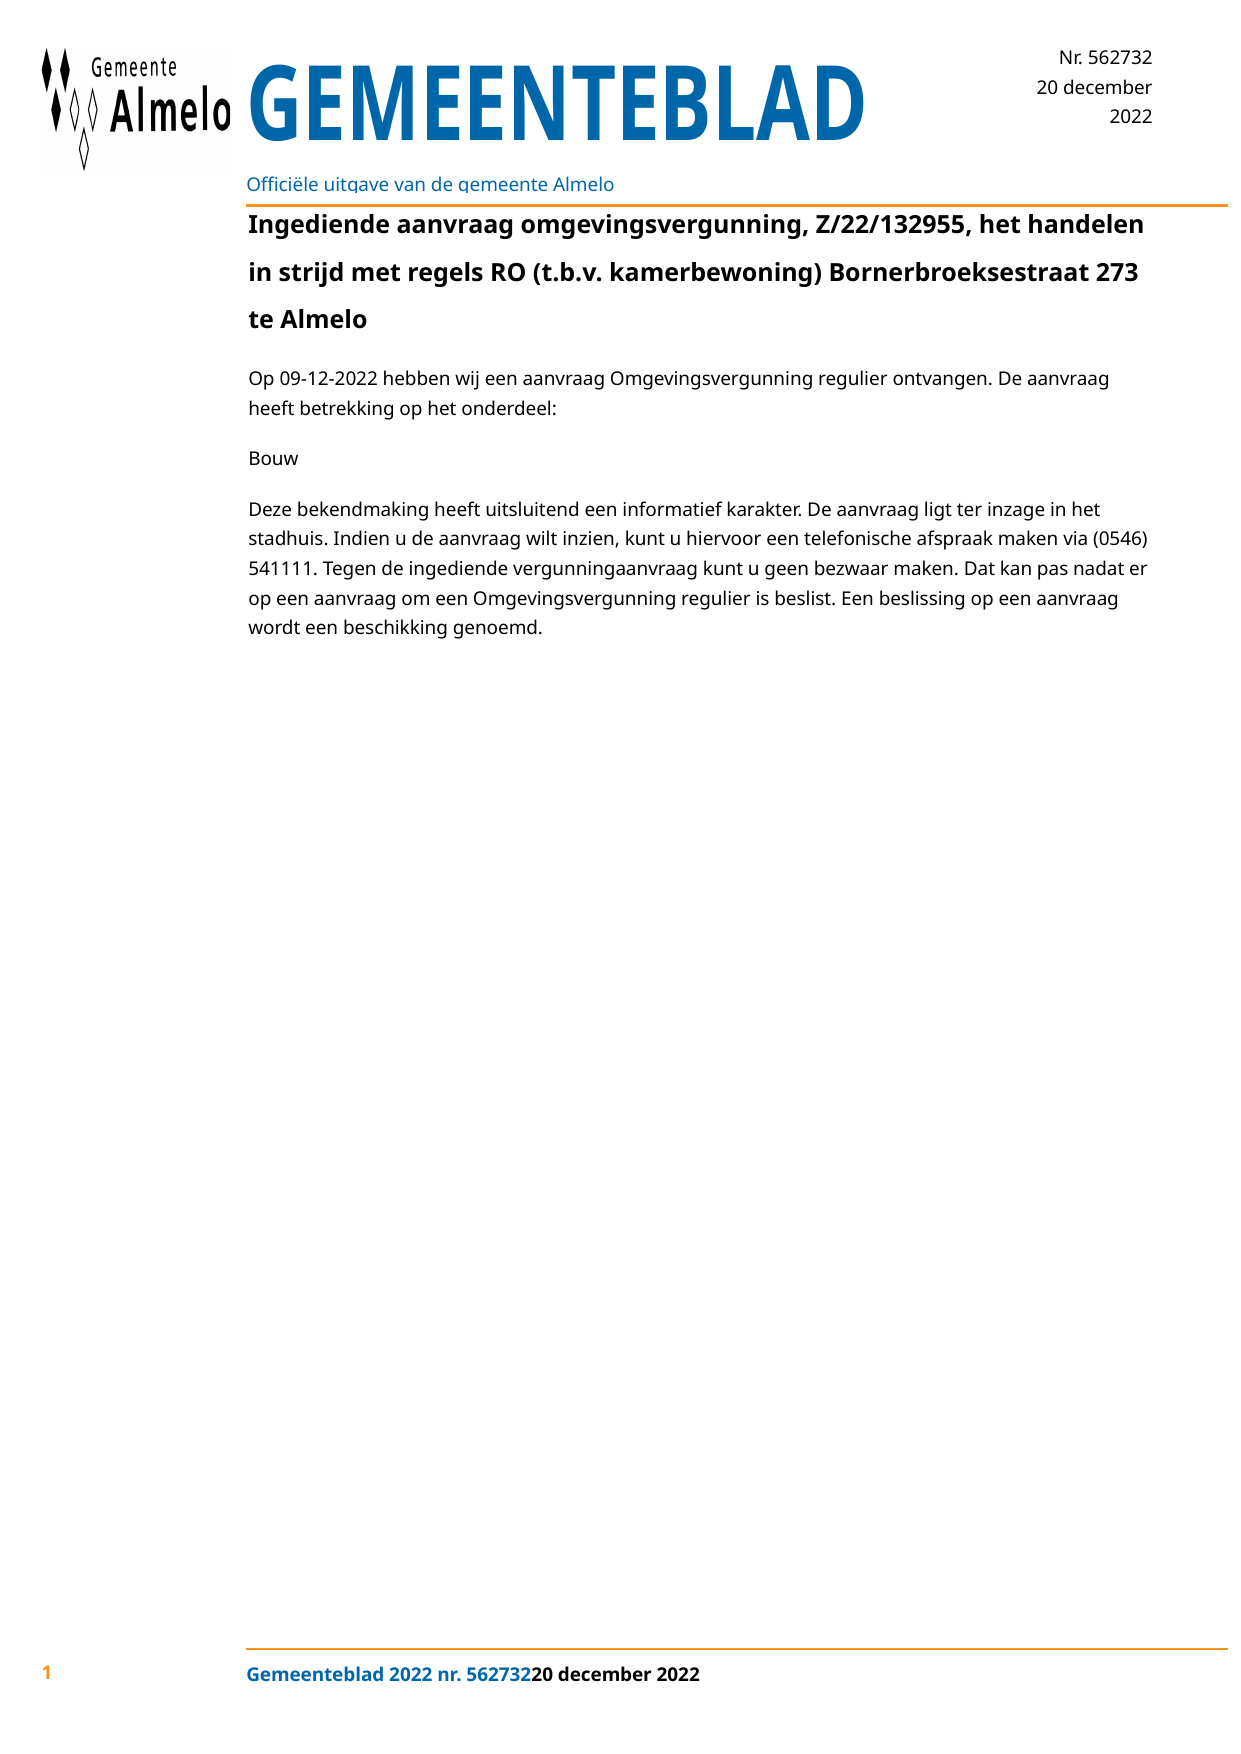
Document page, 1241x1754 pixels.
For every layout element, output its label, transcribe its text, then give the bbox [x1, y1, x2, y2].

text Op 09-12-2022 hebben wij een aanvraag Omgevingsvergunning regulier ontvangen. De aanvraag heeft betrekking op het onderdeel: [248, 366, 1152, 421]
picture [41, 47, 231, 172]
text Bouw [248, 446, 1152, 471]
text Ingediende aanvraag omgevingsvergunning, Z/22/132955, het handelen in strijd met regels RO (t.b.v. kamerbewoning) Bornerbroeksestraat 273 te Almelo [248, 207, 1152, 336]
text Deze bekendmaking heeft uitsluitend een informatief karakter. De aanvraag ligt ter inzage in het stadhuis. Indien u de aanvraag wilt inzien, kunt u hiervoor een telefonische afspraak maken via (0546) 541111. Tegen de ingediende vergunningaanvraag kunt u geen bezwaar maken. Dat kan pas nadat er op een aanvraag om een Omgevingsvergunning regulier is beslist. Een beslissing op een aanvraag wordt een beschikking genoemd. [248, 496, 1152, 640]
